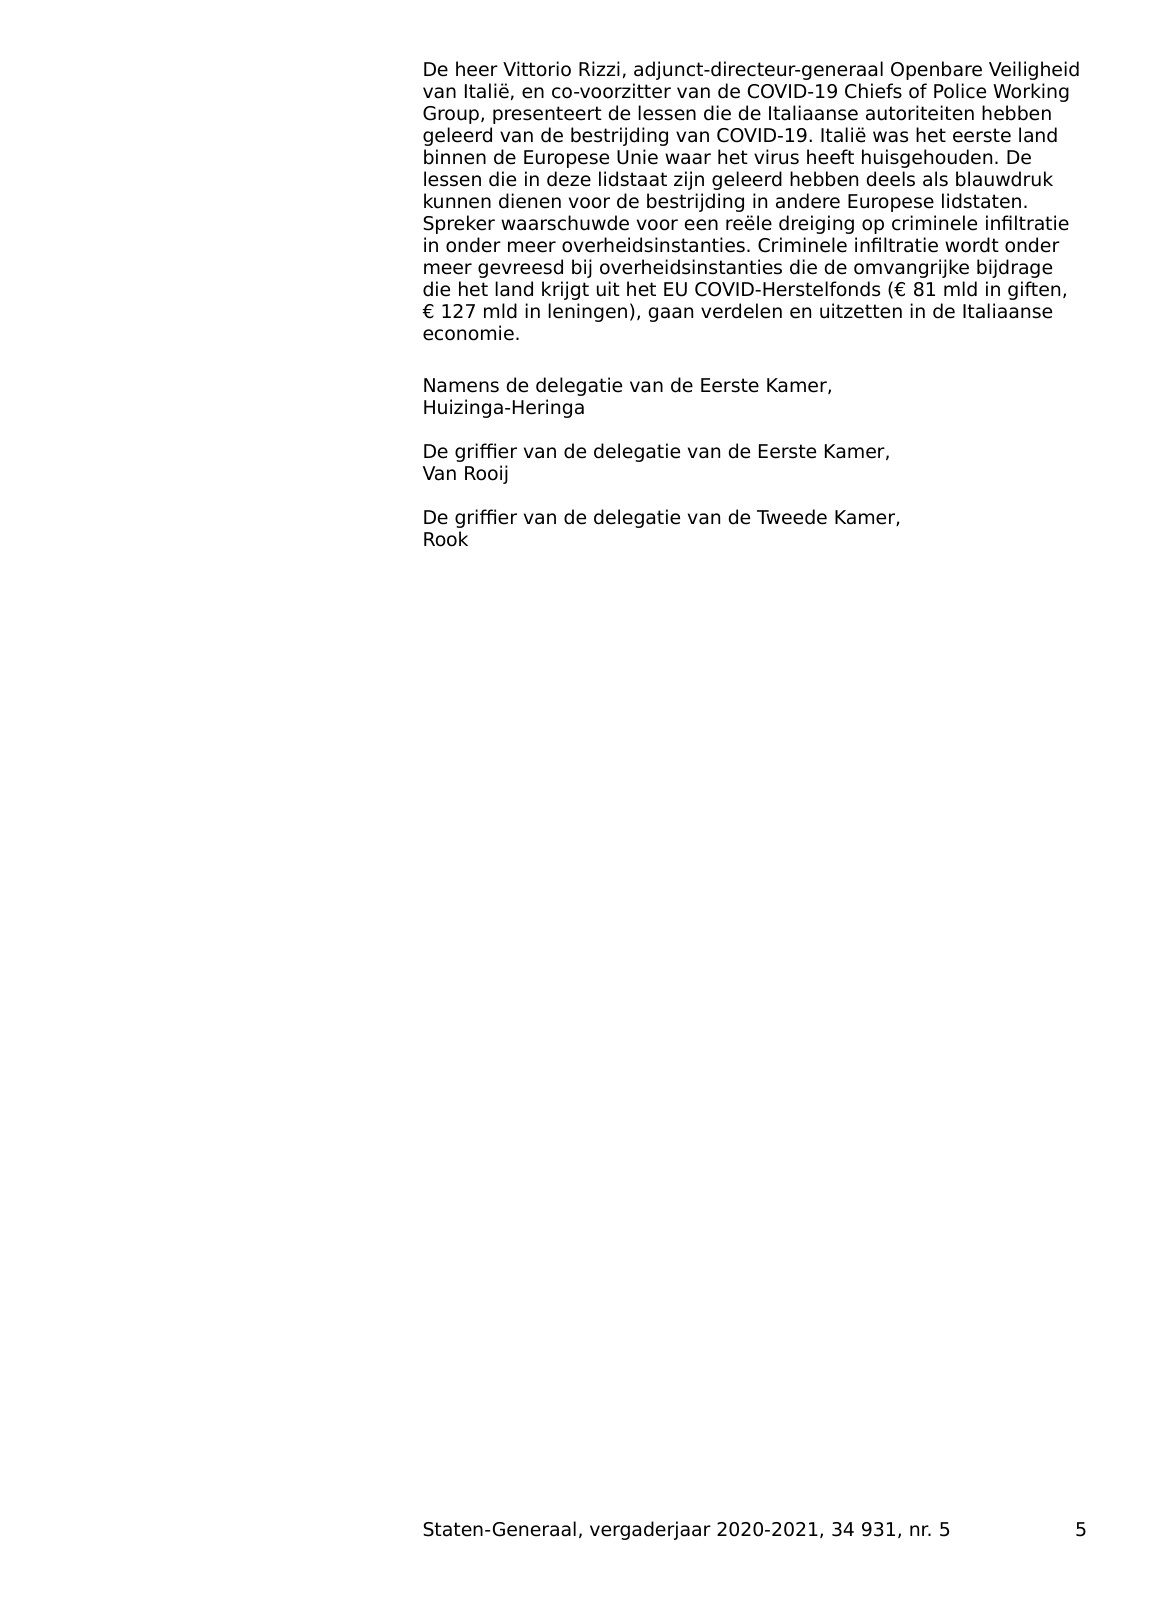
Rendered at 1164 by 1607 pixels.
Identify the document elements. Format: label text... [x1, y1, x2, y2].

text De griffier van de delegatie van de Eerste Kamer, Van Rooij [422, 441, 1087, 485]
text Namens de delegatie van de Eerste Kamer, Huizinga-Heringa [422, 375, 1087, 419]
text De heer Vittorio Rizzi, adjunct-directeur-generaal Openbare Veiligheid van Italië, en co-voorzitter van de COVID-19 Chiefs of Police Working Group, presenteert de lessen die de Italiaanse autoriteiten hebben geleerd van de bestrijding van COVID-19. Italië was het eerste land binnen de Europese Unie waar het virus heeft huisgehouden. De lessen die in deze lidstaat zijn geleerd hebben deels als blauwdruk kunnen dienen voor de bestrijding in andere Europese lidstaten. Spreker waarschuwde voor een reële dreiging op criminele infiltratie in onder meer overheidsinstanties. Criminele infiltratie wordt onder meer gevreesd bij overheidsinstanties die de omvangrijke bijdrage die het land krijgt uit het EU COVID-Herstelfonds (€ 81 mld in giften, € 127 mld in leningen), gaan verdelen en uitzetten in de Italiaanse economie. [422, 59, 1087, 345]
text De griffier van de delegatie van de Tweede Kamer, Rook [422, 507, 1087, 551]
